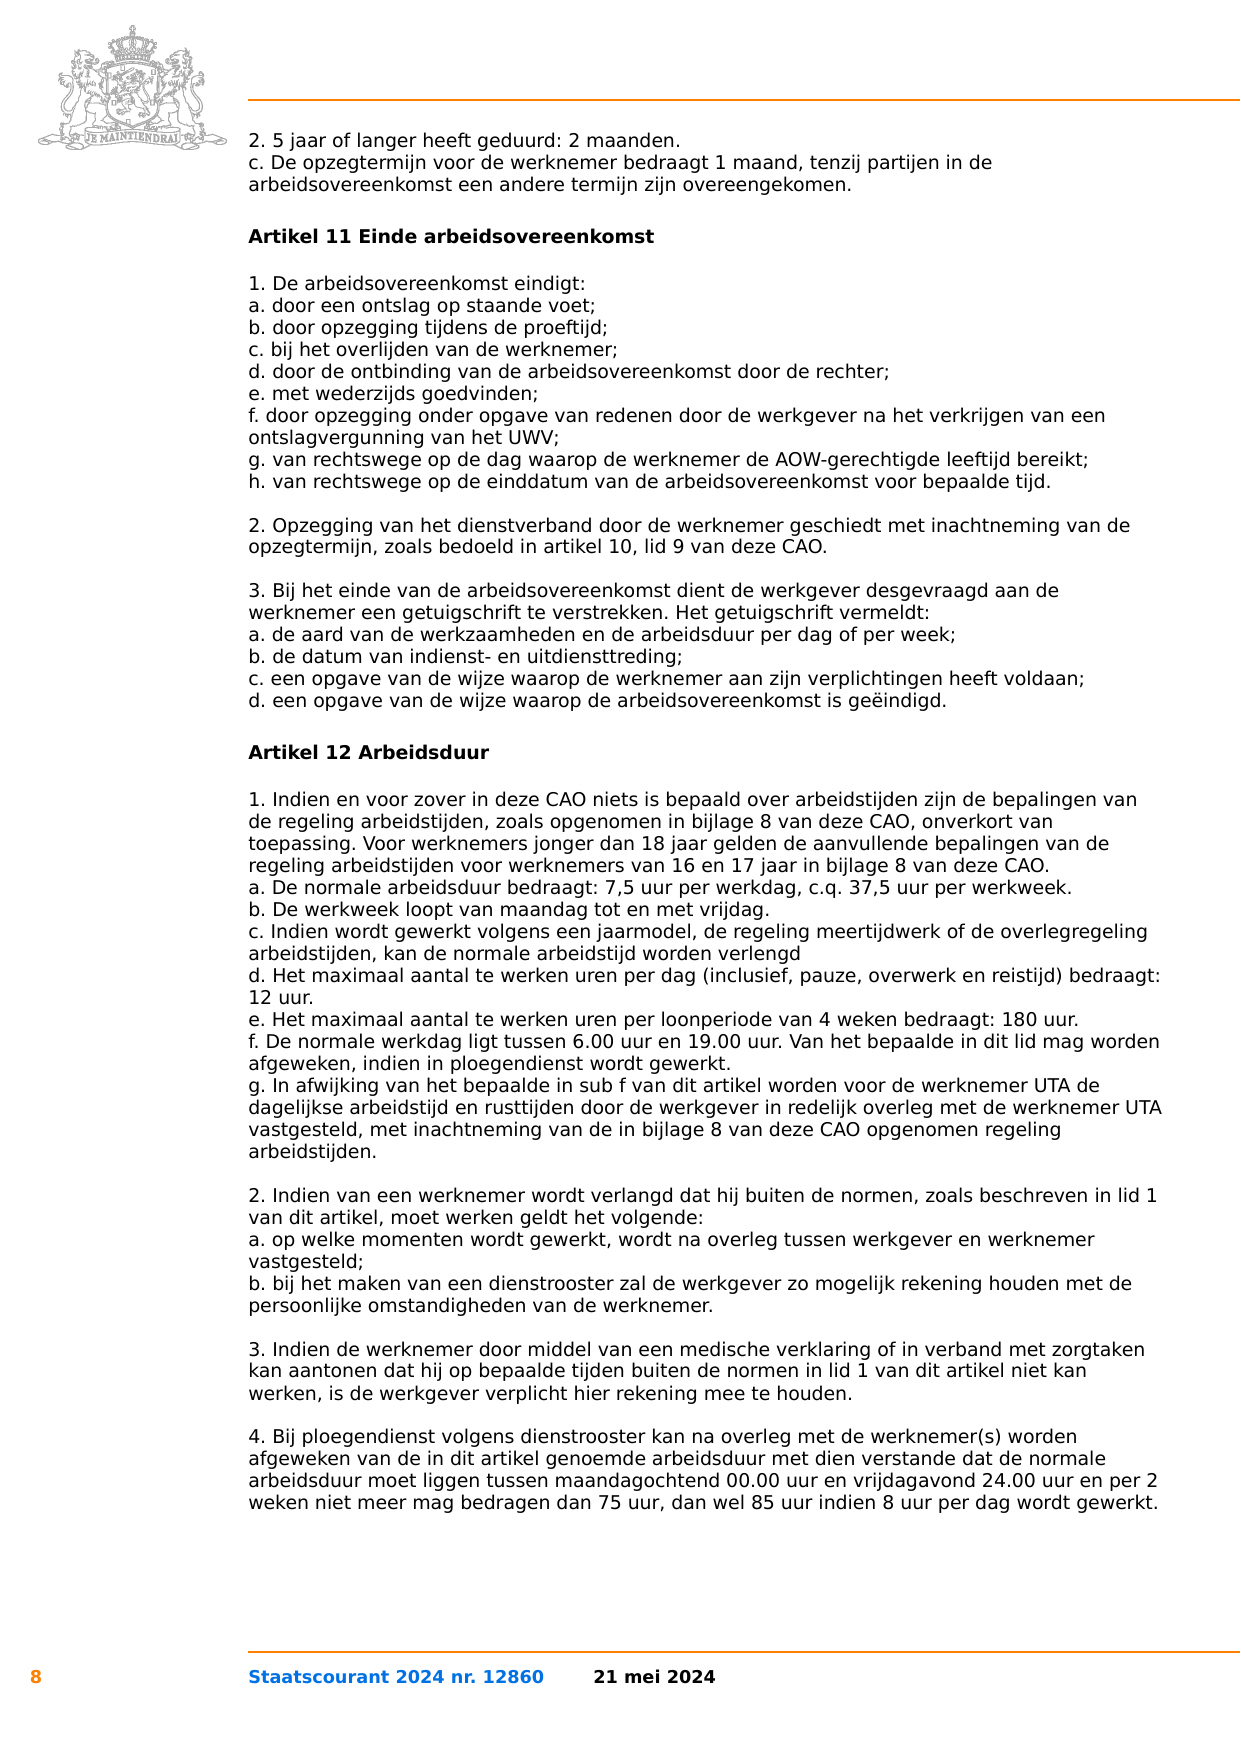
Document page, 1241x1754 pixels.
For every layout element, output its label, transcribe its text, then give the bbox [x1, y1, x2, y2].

text g. In afwijking van het bepaalde in sub f van dit artikel worden voor de werknemer UTA de dagelijkse arbeidstijd en rusttijden door de werkgever in redelijk overleg met de werknemer UTA vastgesteld, met inachtneming van de in bijlage 8 van deze CAO opgenomen regeling arbeidstijden. [248, 1075, 1163, 1163]
picture [38, 25, 227, 150]
text e. Het maximaal aantal te werken uren per loonperiode van 4 weken bedraagt: 180 uur. [248, 1009, 1163, 1031]
text c. een opgave van de wijze waarop de werknemer aan zijn verplichtingen heeft voldaan; [248, 668, 1163, 690]
text f. door opzegging onder opgave van redenen door de werkgever na het verkrijgen van een ontslagvergunning van het UWV; [248, 405, 1163, 449]
subtitle Artikel 12 Arbeidsduur [248, 742, 1163, 764]
text e. met wederzijds goedvinden; [248, 383, 1163, 405]
text 1. Indien en voor zover in deze CAO niets is bepaald over arbeidstijden zijn de bepalingen van de regeling arbeidstijden, zoals opgenomen in bijlage 8 van deze CAO, onverkort van toepassing. Voor werknemers jonger dan 18 jaar gelden de aanvullende bepalingen van de regeling arbeidstijden voor werknemers van 16 en 17 jaar in bijlage 8 van deze CAO. [248, 789, 1163, 877]
text a. door een ontslag op staande voet; [248, 295, 1163, 317]
text b. de datum van indienst- en uitdiensttreding; [248, 646, 1163, 668]
text b. door opzegging tijdens de proeftijd; [248, 317, 1163, 339]
text g. van rechtswege op de dag waarop de werknemer de AOW-gerechtigde leeftijd bereikt; [248, 449, 1163, 471]
text 3. Bij het einde van de arbeidsovereenkomst dient de werkgever desgevraagd aan de werknemer een getuigschrift te verstrekken. Het getuigschrift vermeldt: [248, 580, 1163, 624]
text h. van rechtswege op de einddatum van de arbeidsovereenkomst voor bepaalde tijd. [248, 471, 1163, 493]
text d. een opgave van de wijze waarop de arbeidsovereenkomst is geëindigd. [248, 690, 1163, 712]
text d. door de ontbinding van de arbeidsovereenkomst door de rechter; [248, 361, 1163, 383]
text a. op welke momenten wordt gewerkt, wordt na overleg tussen werkgever en werknemer vastgesteld; [248, 1229, 1163, 1273]
text c. De opzegtermijn voor de werknemer bedraagt 1 maand, tenzij partijen in de arbeidsovereenkomst een andere termijn zijn overeengekomen. [248, 152, 1163, 196]
text 2. Opzegging van het dienstverband door de werknemer geschiedt met inachtneming van de opzegtermijn, zoals bedoeld in artikel 10, lid 9 van deze CAO. [248, 514, 1163, 558]
text 1. De arbeidsovereenkomst eindigt: [248, 273, 1163, 295]
text f. De normale werkdag ligt tussen 6.00 uur en 19.00 uur. Van het bepaalde in dit lid mag worden afgeweken, indien in ploegendienst wordt gewerkt. [248, 1031, 1163, 1075]
text a. De normale arbeidsduur bedraagt: 7,5 uur per werkdag, c.q. 37,5 uur per werkweek. [248, 877, 1163, 899]
text 2. Indien van een werknemer wordt verlangd dat hij buiten de normen, zoals beschreven in lid 1 van dit artikel, moet werken geldt het volgende: [248, 1185, 1163, 1229]
text 3. Indien de werknemer door middel van een medische verklaring of in verband met zorgtaken kan aantonen dat hij op bepaalde tijden buiten de normen in lid 1 van dit artikel niet kan werken, is de werkgever verplicht hier rekening mee te houden. [248, 1338, 1163, 1404]
text c. bij het overlijden van de werknemer; [248, 339, 1163, 361]
text b. bij het maken van een dienstrooster zal de werkgever zo mogelijk rekening houden met de persoonlijke omstandigheden van de werknemer. [248, 1273, 1163, 1317]
text b. De werkweek loopt van maandag tot en met vrijdag. [248, 899, 1163, 921]
text a. de aard van de werkzaamheden en de arbeidsduur per dag of per week; [248, 624, 1163, 646]
text 2. 5 jaar of langer heeft geduurd: 2 maanden. [248, 130, 1163, 152]
text d. Het maximaal aantal te werken uren per dag (inclusief, pauze, overwerk en reistijd) bedraagt: 12 uur. [248, 965, 1163, 1009]
subtitle Artikel 11 Einde arbeidsovereenkomst [248, 226, 1163, 248]
text c. Indien wordt gewerkt volgens een jaarmodel, de regeling meertijdwerk of de overlegregeling arbeidstijden, kan de normale arbeidstijd worden verlengd [248, 921, 1163, 965]
text 4. Bij ploegendienst volgens dienstrooster kan na overleg met de werknemer(s) worden afgeweken van de in dit artikel genoemde arbeidsduur met dien verstande dat de normale arbeidsduur moet liggen tussen maandagochtend 00.00 uur en vrijdagavond 24.00 uur en per 2 weken niet meer mag bedragen dan 75 uur, dan wel 85 uur indien 8 uur per dag wordt gewerkt. [248, 1426, 1163, 1514]
